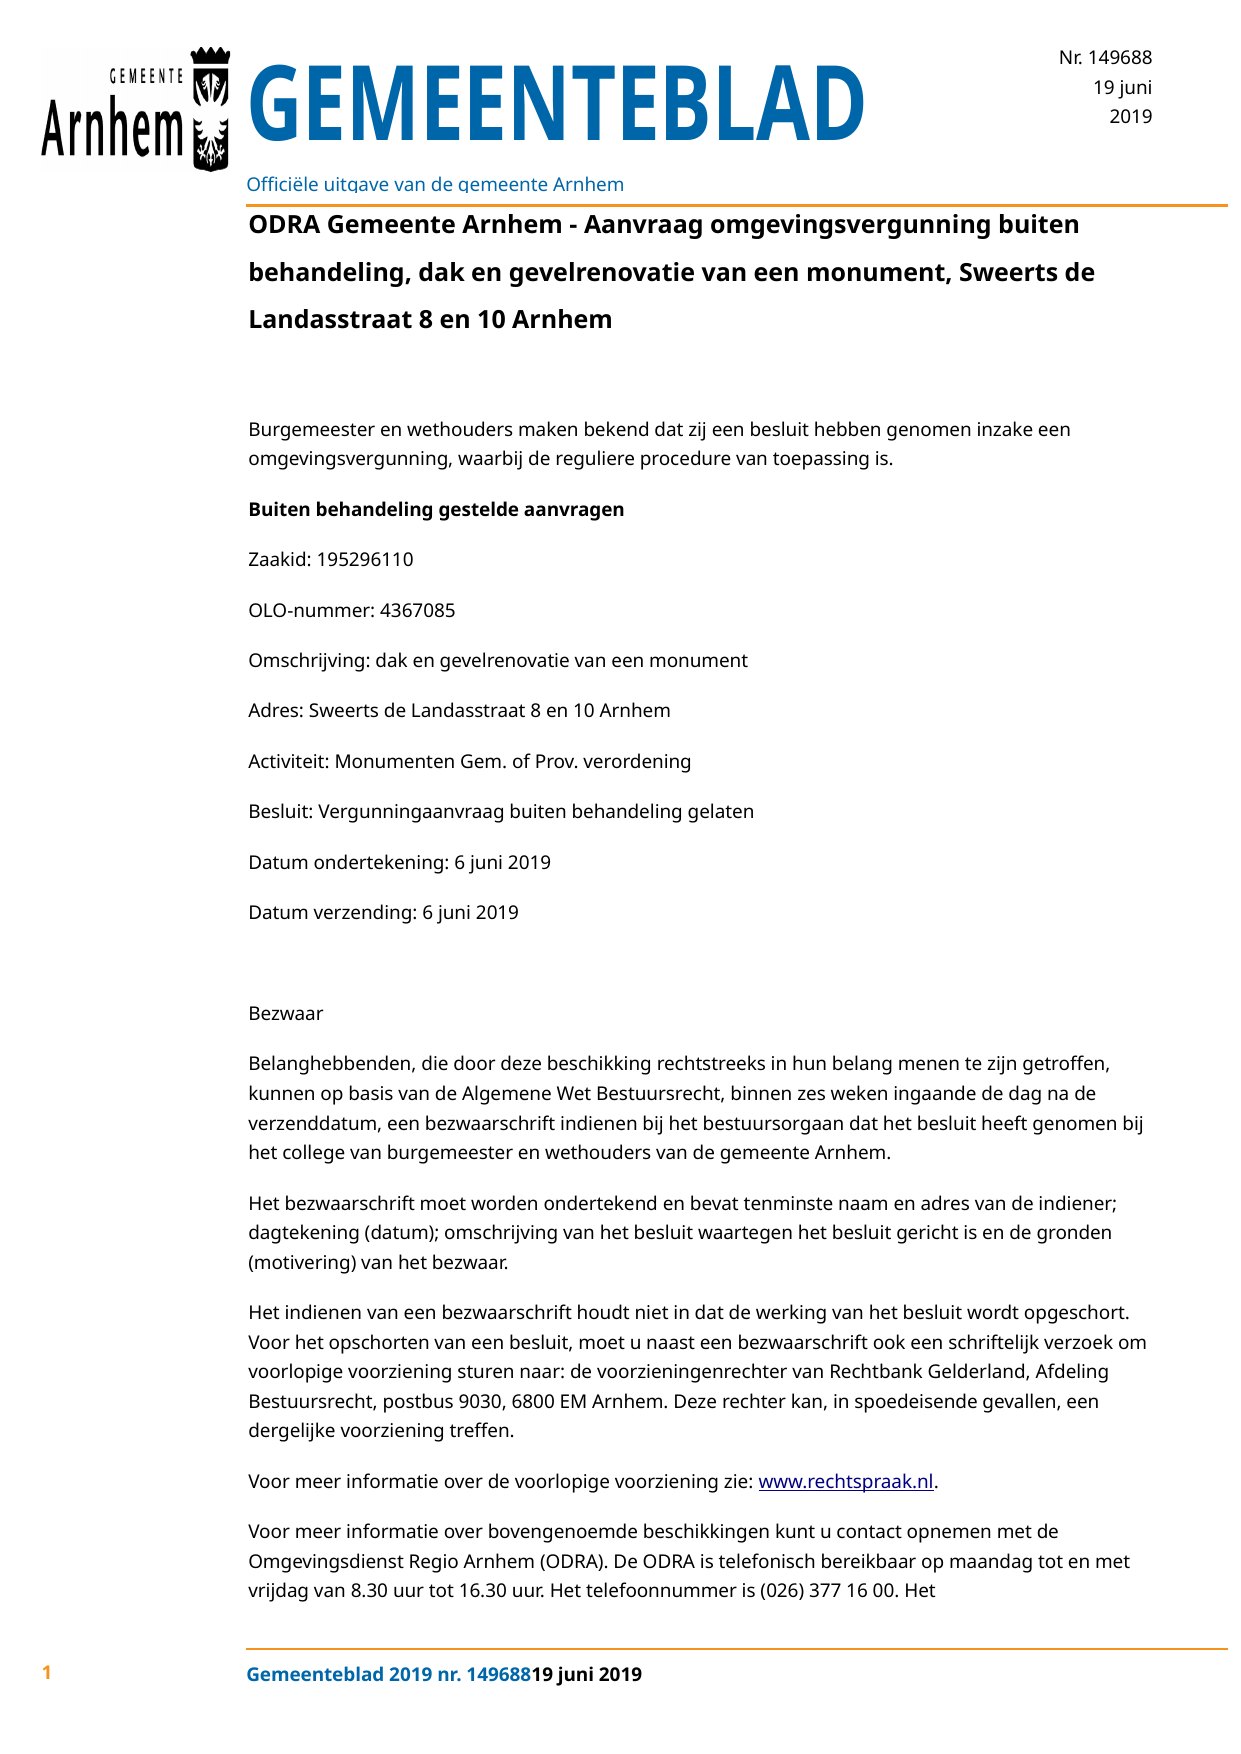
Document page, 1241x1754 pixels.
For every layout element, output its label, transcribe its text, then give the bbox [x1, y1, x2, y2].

text Bezwaar [248, 1000, 1152, 1026]
text OLO-nummer: 4367085 [248, 597, 1152, 622]
text Zaakid: 195296110 [248, 546, 1152, 572]
text Buiten behandeling gestelde aanvragen [248, 496, 1152, 522]
text Datum ondertekening: 6 juni 2019 [248, 849, 1152, 874]
text Besluit: Vergunningaanvraag buiten behandeling gelaten [248, 798, 1152, 824]
text Het indienen van een bezwaarschrift houdt niet in dat de werking van het besluit wordt opgeschort. Voor het opschorten van een besluit, moet u naast een bezwaarschrift ook een schriftelijk verzoek om voorlopige voorziening sturen naar: de voorzieningenrechter van Rechtbank Gelderland, Afdeling Bestuursrecht, postbus 9030, 6800 EM Arnhem. Deze rechter kan, in spoedeisende gevallen, een dergelijke voorziening treffen. [248, 1299, 1152, 1443]
picture [41, 47, 231, 172]
text Omschrijving: dak en gevelrenovatie van een monument [248, 647, 1152, 673]
text Voor meer informatie over bovengenoemde beschikkingen kunt u contact opnemen met de Omgevingsdienst Regio Arnhem (ODRA). De ODRA is telefonisch bereikbaar op maandag tot en met vrijdag van 8.30 uur tot 16.30 uur. Het telefoonnummer is (026) 377 16 00. Het [248, 1518, 1152, 1603]
text Burgemeester en wethouders maken bekend dat zij een besluit hebben genomen inzake een omgevingsvergunning, waarbij de reguliere procedure van toepassing is. [248, 416, 1152, 471]
text ODRA Gemeente Arnhem - Aanvraag omgevingsvergunning buiten behandeling, dak en gevelrenovatie van een monument, Sweerts de Landasstraat 8 en 10 Arnhem [248, 207, 1152, 336]
text Activiteit: Monumenten Gem. of Prov. verordening [248, 748, 1152, 774]
text Adres: Sweerts de Landasstraat 8 en 10 Arnhem [248, 698, 1152, 723]
text Datum verzending: 6 juni 2019 [248, 899, 1152, 925]
text Het bezwaarschrift moet worden ondertekend en bevat tenminste naam en adres van de indiener; dagtekening (datum); omschrijving van het besluit waartegen het besluit gericht is en de gronden (motivering) van het bezwaar. [248, 1190, 1152, 1274]
text Belanghebbenden, die door deze beschikking rechtstreeks in hun belang menen te zijn getroffen, kunnen op basis van de Algemene Wet Bestuursrecht, binnen zes weken ingaande de dag na de verzenddatum, een bezwaarschrift indienen bij het bestuursorgaan dat het besluit heeft genomen bij het college van burgemeester en wethouders van de gemeente Arnhem. [248, 1051, 1152, 1165]
text Voor meer informatie over de voorlopige voorziening zie: www.rechtspraak.nl. [248, 1468, 1152, 1494]
